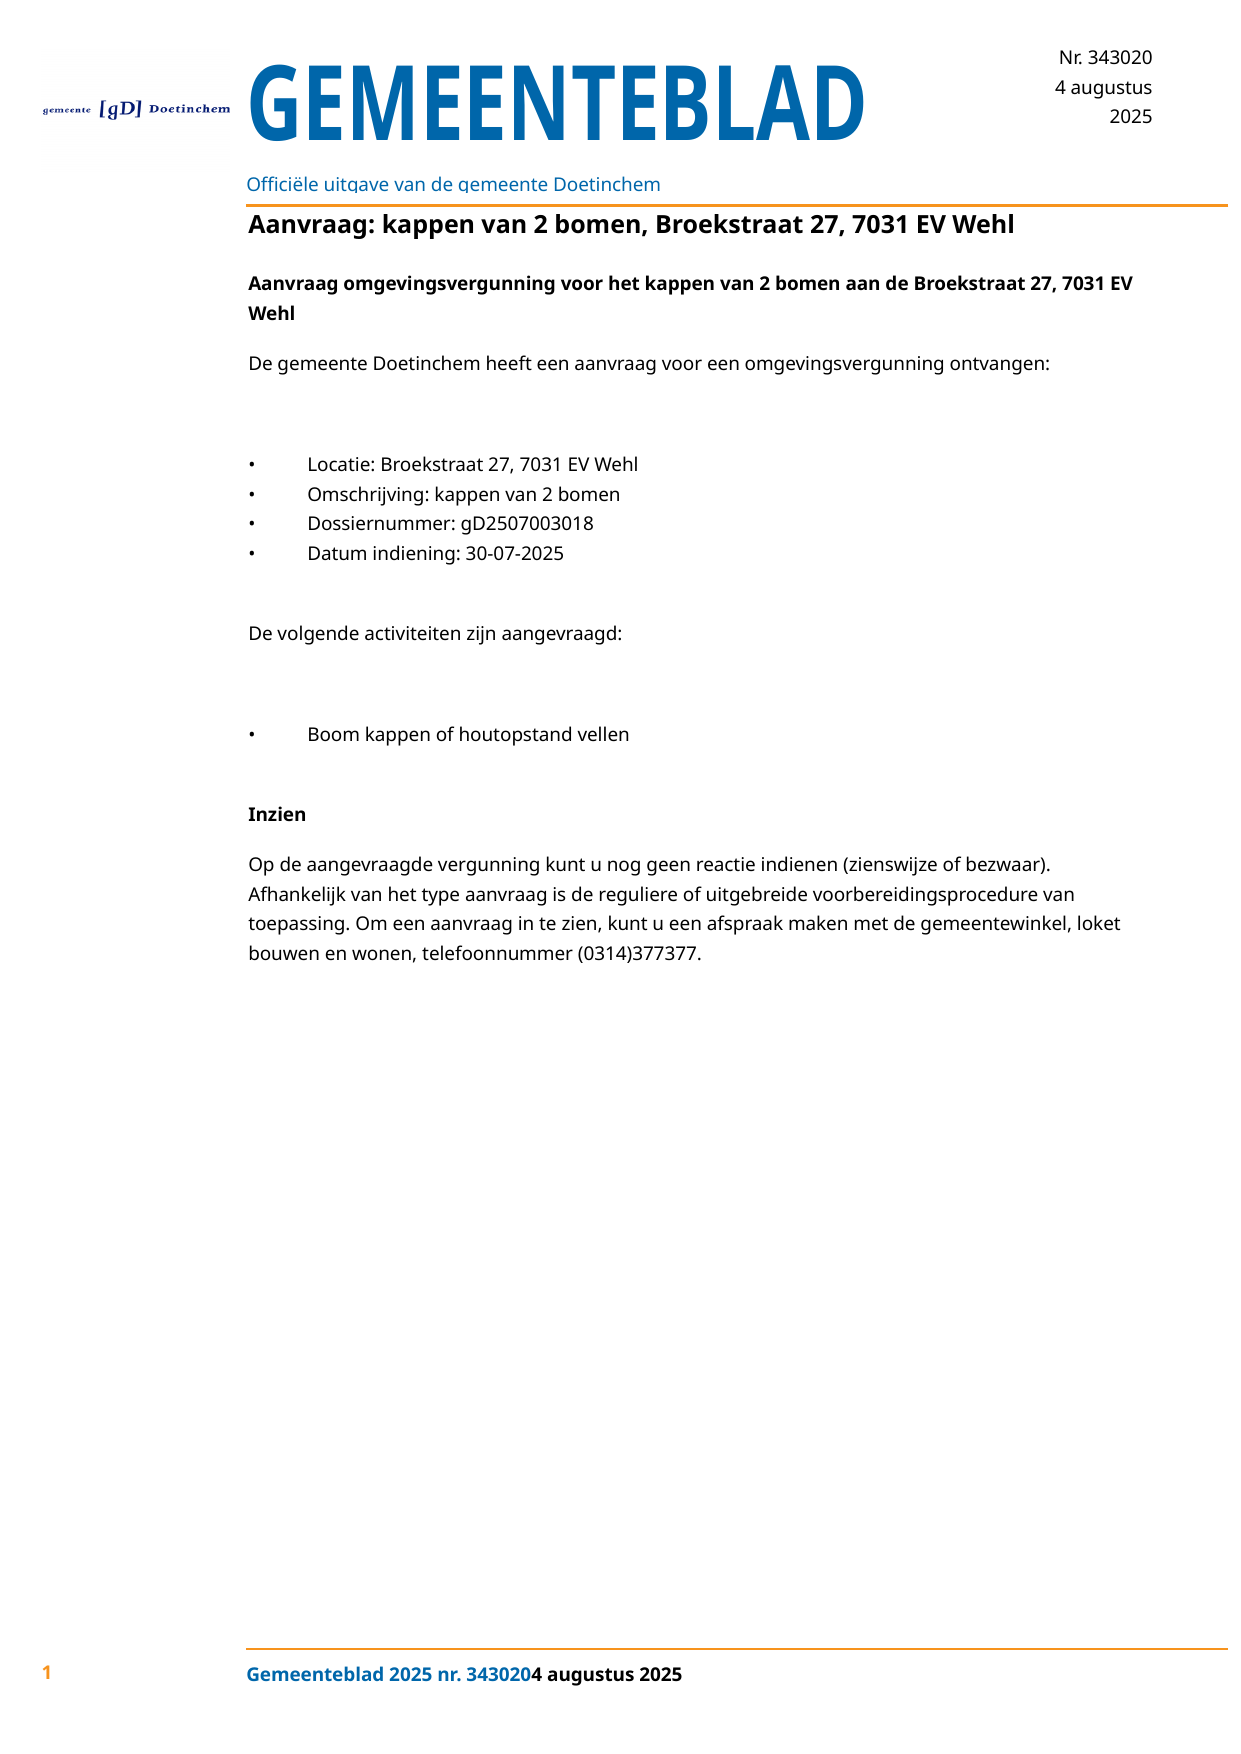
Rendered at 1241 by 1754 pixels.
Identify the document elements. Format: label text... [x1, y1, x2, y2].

list Datum indiening: 30-07-2025 [248, 540, 1152, 566]
text Aanvraag omgevingsvergunning voor het kappen van 2 bomen aan de Broekstraat 27, 7031 EV Wehl [248, 270, 1152, 326]
text Inzien [248, 801, 1152, 826]
text De gemeente Doetinchem heeft een aanvraag voor een omgevingsvergunning ontvangen: [248, 350, 1152, 376]
list Omschrijving: kappen van 2 bomen [248, 481, 1152, 506]
list Locatie: Broekstraat 27, 7031 EV Wehl [248, 451, 1152, 477]
text De volgende activiteiten zijn aangevraagd: [248, 620, 1152, 646]
text Op de aangevraagde vergunning kunt u nog geen reactie indienen (zienswijze of bezwaar). Afhankelijk van het type aanvraag is de reguliere of uitgebreide voorbereidingsprocedure van toepassing. Om een aanvraag in te zien, kunt u een afspraak maken met de gemeentewinkel, loket bouwen en wonen, telefoonnummer (0314)377377. [248, 851, 1152, 966]
list Boom kappen of houtopstand vellen [248, 721, 1152, 746]
picture [41, 47, 231, 172]
list Dossiernummer: gD2507003018 [248, 510, 1152, 536]
text Aanvraag: kappen van 2 bomen, Broekstraat 27, 7031 EV Wehl [248, 207, 1152, 241]
